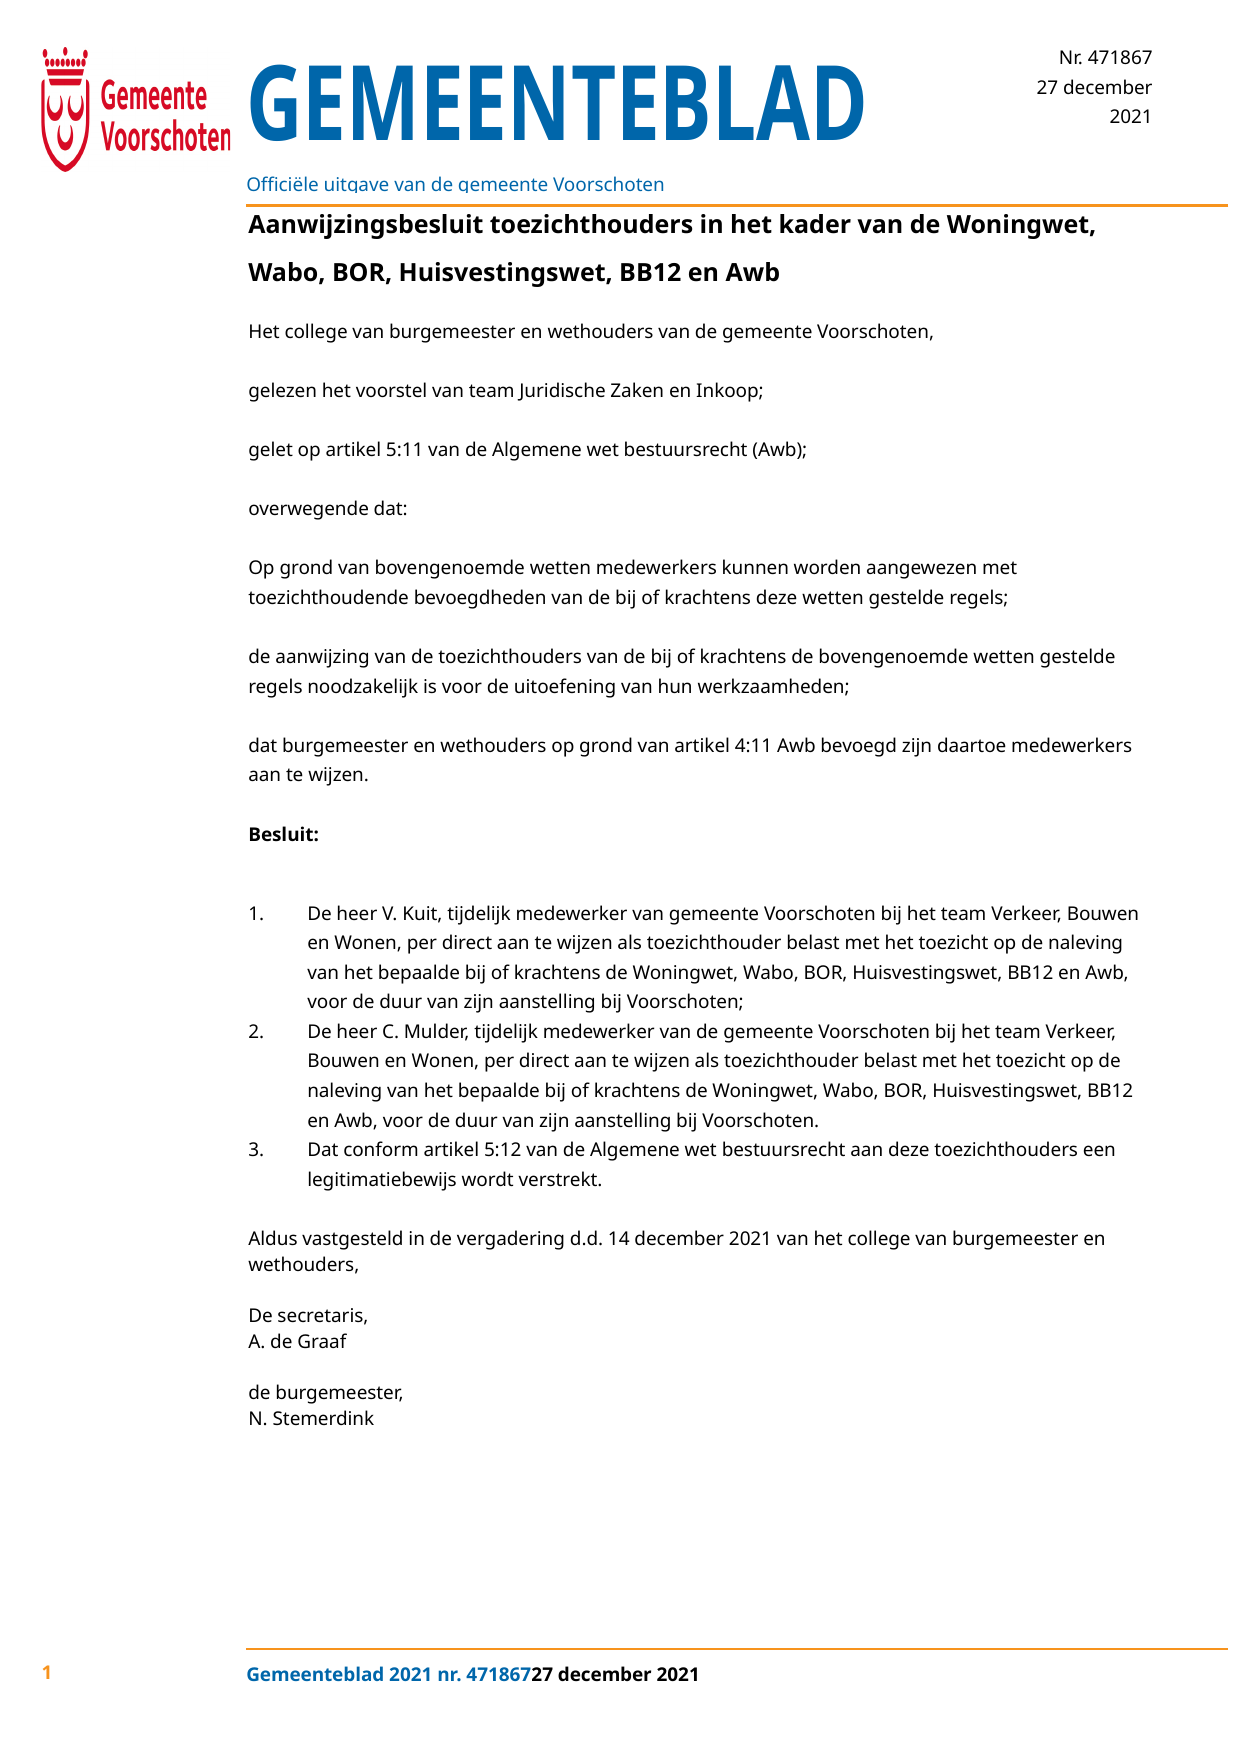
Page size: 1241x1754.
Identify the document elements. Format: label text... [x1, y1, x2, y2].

text N. Stemerdink [248, 1405, 1152, 1431]
text Het college van burgemeester en wethouders van de gemeente Voorschoten, [248, 318, 1152, 344]
list De heer V. Kuit, tijdelijk medewerker van gemeente Voorschoten bij het team Verkeer, Bouwen en Wonen, per direct aan te wijzen als toezichthouder belast met het toezicht op de naleving van het bepaalde bij of krachtens de Woningwet, Wabo, BOR, Huisvestingswet, BB12 en Awb, voor de duur van zijn aanstelling bij Voorschoten; [248, 900, 1152, 1014]
text overwegende dat: [248, 495, 1152, 521]
picture [41, 47, 231, 172]
text de burgemeester, [248, 1379, 1152, 1405]
list Dat conform artikel 5:12 van de Algemene wet bestuursrecht aan deze toezichthouders een legitimatiebewijs wordt verstrekt. [248, 1136, 1152, 1192]
text A. de Graaf [248, 1328, 1152, 1354]
text Aldus vastgesteld in de vergadering d.d. 14 december 2021 van het college van burgemeester en wethouders, [248, 1225, 1152, 1277]
text Besluit: [248, 821, 1152, 847]
text dat burgemeester en wethouders op grond van artikel 4:11 Awb bevoegd zijn daartoe medewerkers aan te wijzen. [248, 732, 1152, 787]
text gelezen het voorstel van team Juridische Zaken en Inkoop; [248, 377, 1152, 403]
text De secretaris, [248, 1302, 1152, 1328]
text gelet op artikel 5:11 van de Algemene wet bestuursrecht (Awb); [248, 436, 1152, 462]
text Op grond van bovengenoemde wetten medewerkers kunnen worden aangewezen met toezichthoudende bevoegdheden van de bij of krachtens deze wetten gestelde regels; [248, 554, 1152, 610]
text de aanwijzing van de toezichthouders van de bij of krachtens de bovengenoemde wetten gestelde regels noodzakelijk is voor de uitoefening van hun werkzaamheden; [248, 643, 1152, 699]
list De heer C. Mulder, tijdelijk medewerker van de gemeente Voorschoten bij het team Verkeer, Bouwen en Wonen, per direct aan te wijzen als toezichthouder belast met het toezicht op de naleving van het bepaalde bij of krachtens de Woningwet, Wabo, BOR, Huisvestingswet, BB12 en Awb, voor de duur van zijn aanstelling bij Voorschoten. [248, 1018, 1152, 1132]
text Aanwijzingsbesluit toezichthouders in het kader van de Woningwet, Wabo, BOR, Huisvestingswet, BB12 en Awb [248, 207, 1152, 288]
